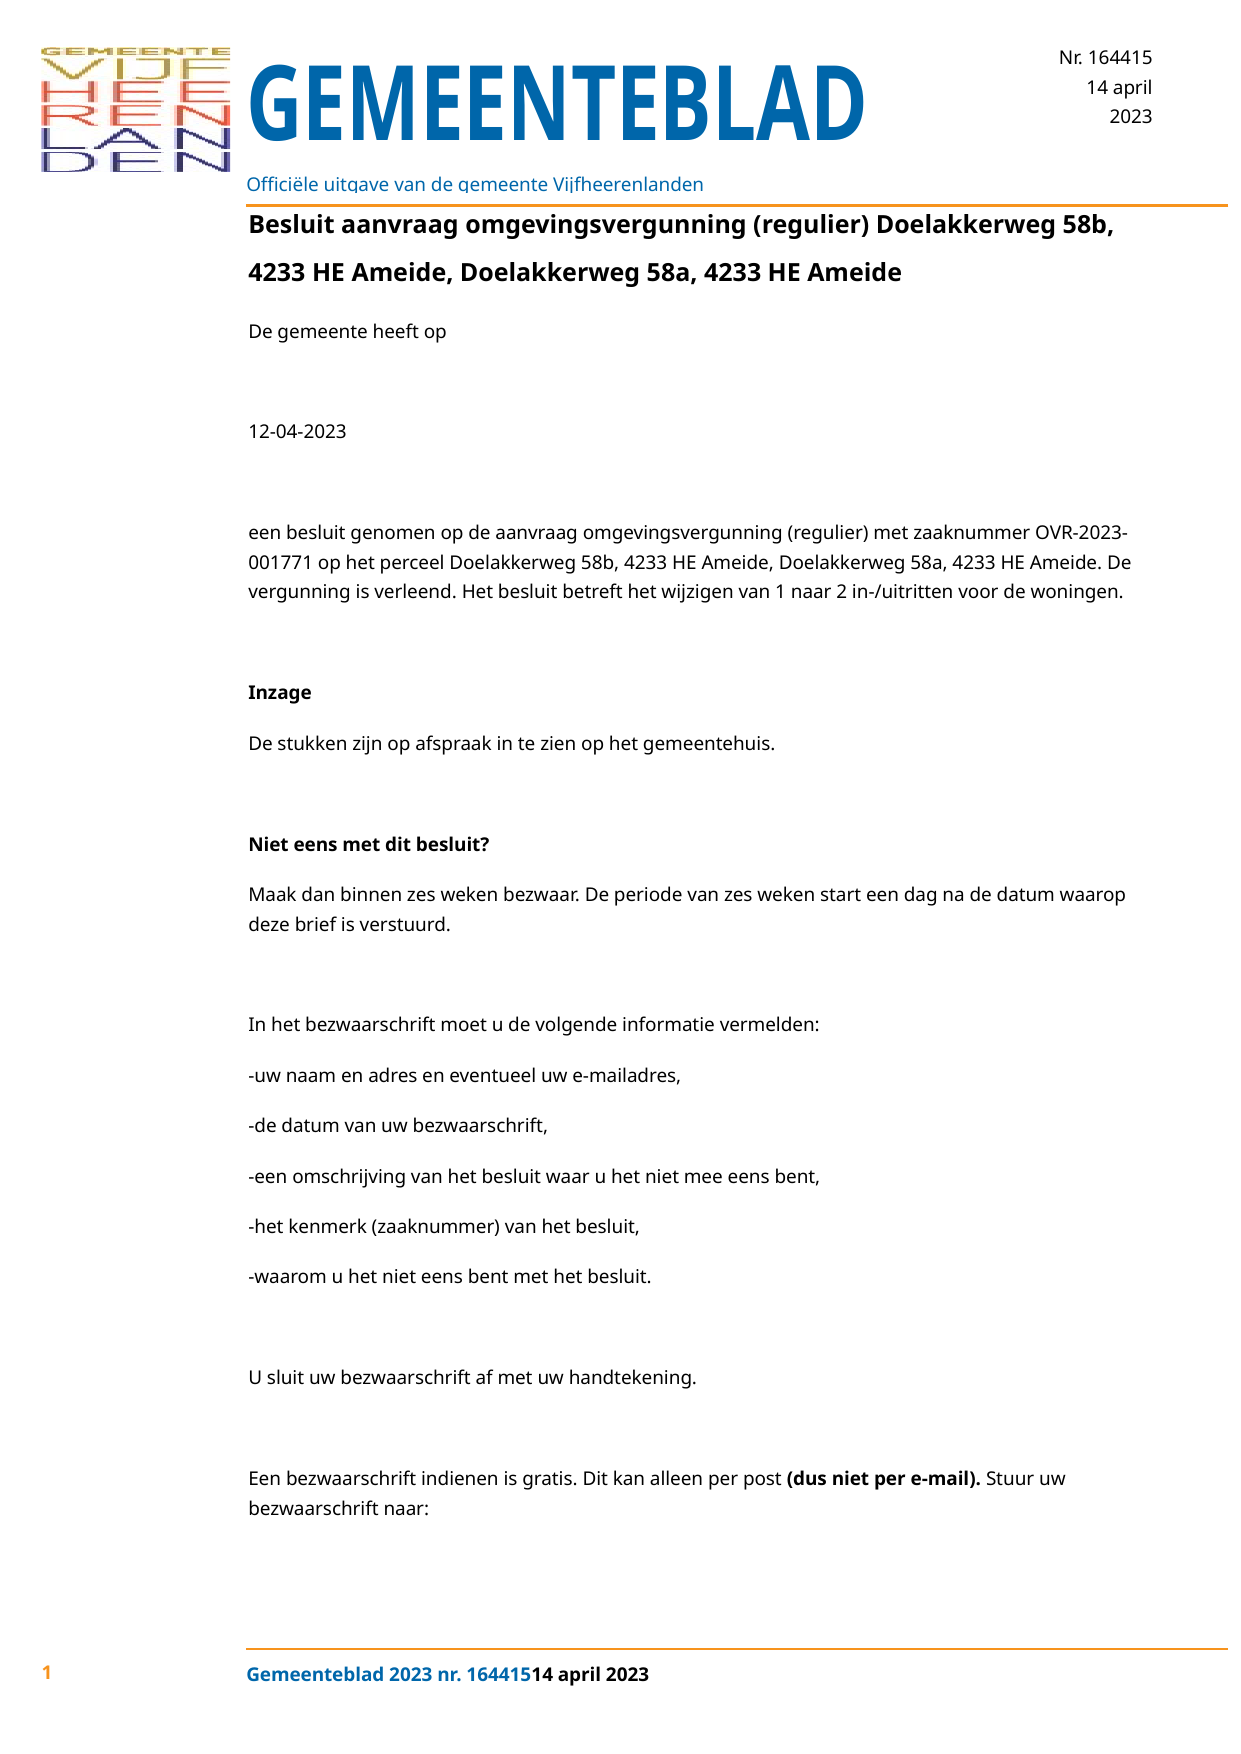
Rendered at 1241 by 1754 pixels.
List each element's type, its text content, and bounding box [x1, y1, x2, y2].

text -een omschrijving van het besluit waar u het niet mee eens bent, [248, 1163, 1152, 1189]
text -uw naam en adres en eventueel uw e-mailadres, [248, 1062, 1152, 1088]
text -waarom u het niet eens bent met het besluit. [248, 1264, 1152, 1289]
text Niet eens met dit besluit? [248, 831, 1152, 857]
text een besluit genomen op de aanvraag omgevingsvergunning (regulier) met zaaknummer OVR-2023-001771 op het perceel Doelakkerweg 58b, 4233 HE Ameide, Doelakkerweg 58a, 4233 HE Ameide. De vergunning is verleend. Het besluit betreft het wijzigen van 1 naar 2 in-/uitritten voor de woningen. [248, 519, 1152, 604]
text -het kenmerk (zaaknummer) van het besluit, [248, 1213, 1152, 1239]
text Besluit aanvraag omgevingsvergunning (regulier) Doelakkerweg 58b, 4233 HE Ameide, Doelakkerweg 58a, 4233 HE Ameide [248, 207, 1152, 288]
text Een bezwaarschrift indienen is gratis. Dit kan alleen per post (dus niet per e-mail). Stuur uw bezwaarschrift naar: [248, 1465, 1152, 1521]
text -de datum van uw bezwaarschrift, [248, 1112, 1152, 1138]
text 12-04-2023 [248, 419, 1152, 444]
text Maak dan binnen zes weken bezwaar. De periode van zes weken start een dag na de datum waarop deze brief is verstuurd. [248, 881, 1152, 937]
picture [41, 47, 231, 172]
text In het bezwaarschrift moet u de volgende informatie vermelden: [248, 1012, 1152, 1037]
text Inzage [248, 679, 1152, 705]
text U sluit uw bezwaarschrift af met uw handtekening. [248, 1364, 1152, 1390]
text De gemeente heeft op [248, 318, 1152, 344]
text De stukken zijn op afspraak in te zien op het gemeentehuis. [248, 730, 1152, 756]
